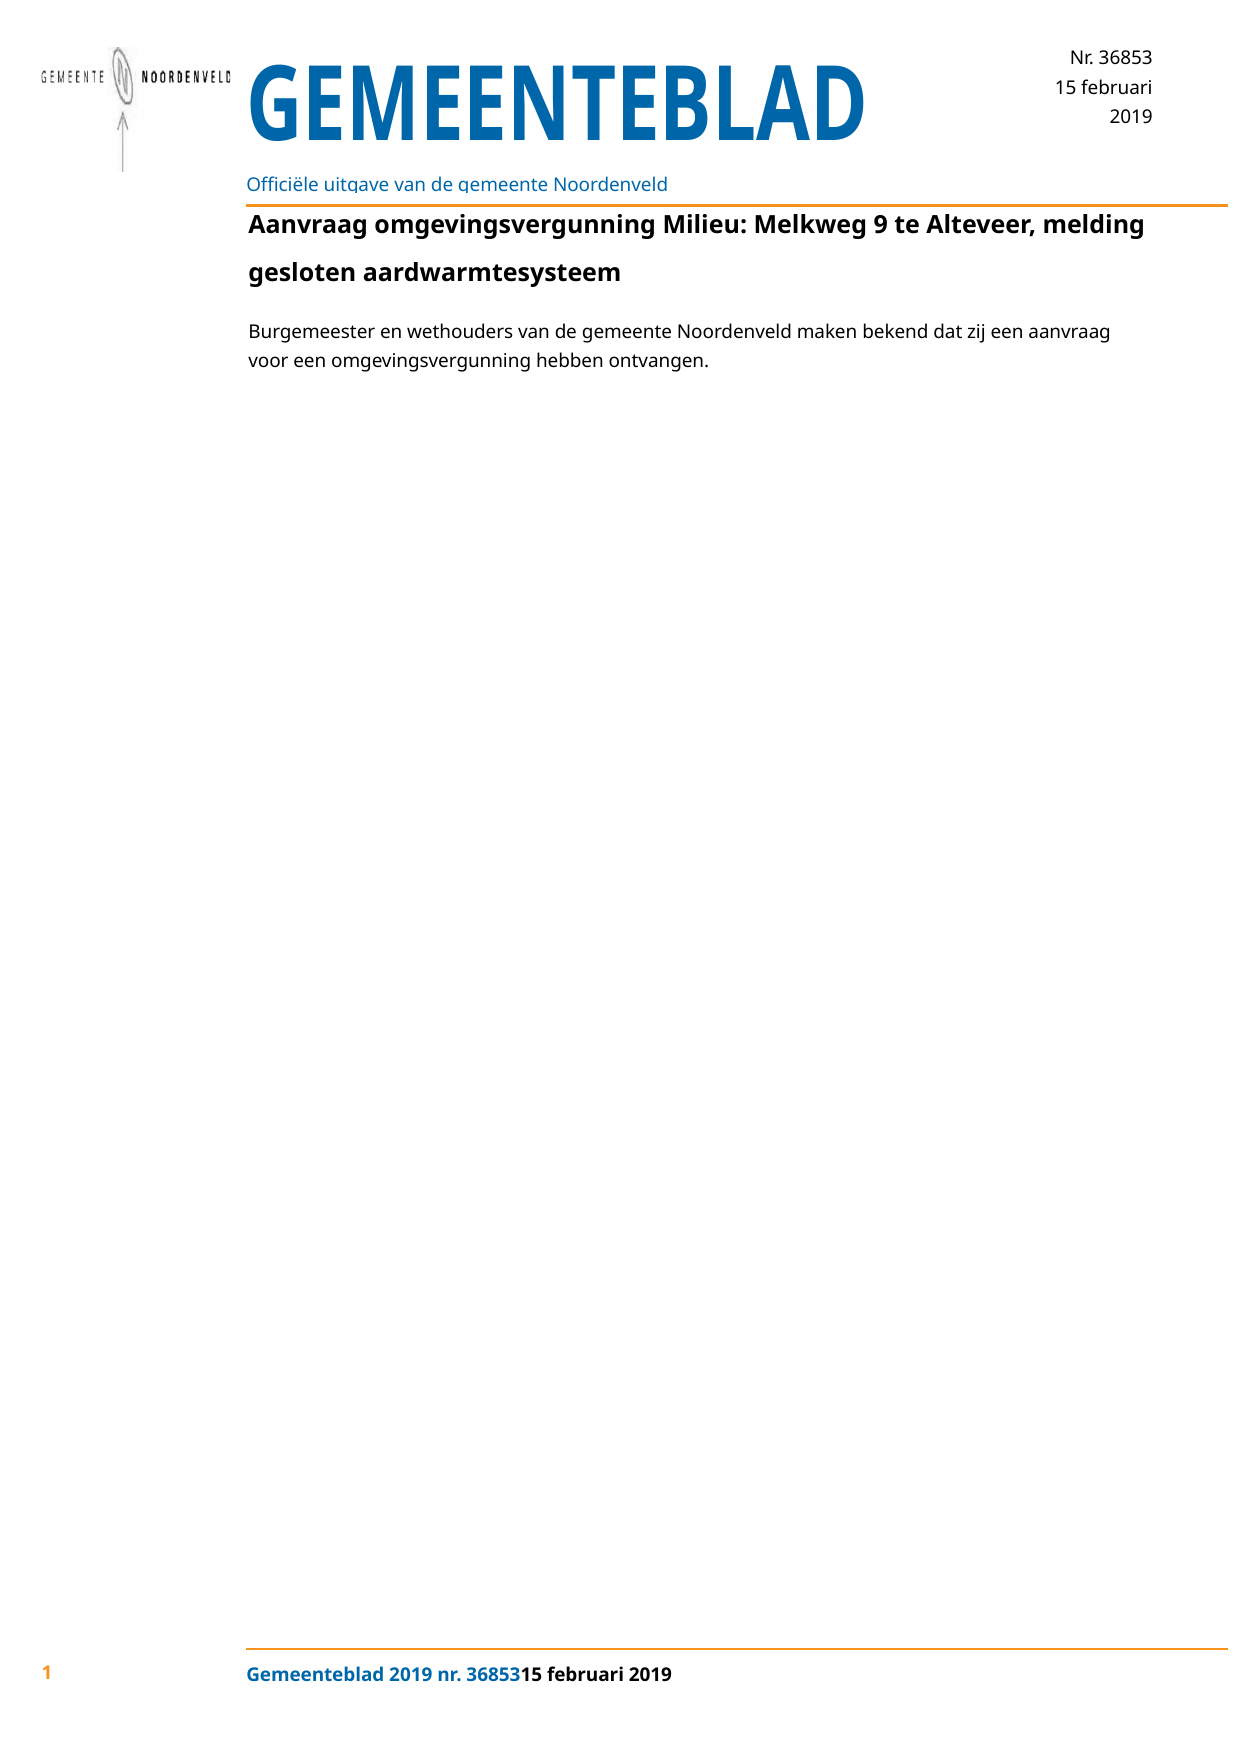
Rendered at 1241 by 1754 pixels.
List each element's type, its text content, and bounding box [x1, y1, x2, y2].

text Burgemeester en wethouders van de gemeente Noordenveld maken bekend dat zij een aanvraag voor een omgevingsvergunning hebben ontvangen. [248, 318, 1152, 373]
text Aanvraag omgevingsvergunning Milieu: Melkweg 9 te Alteveer, melding gesloten aardwarmtesysteem [248, 207, 1152, 288]
picture [41, 47, 231, 172]
